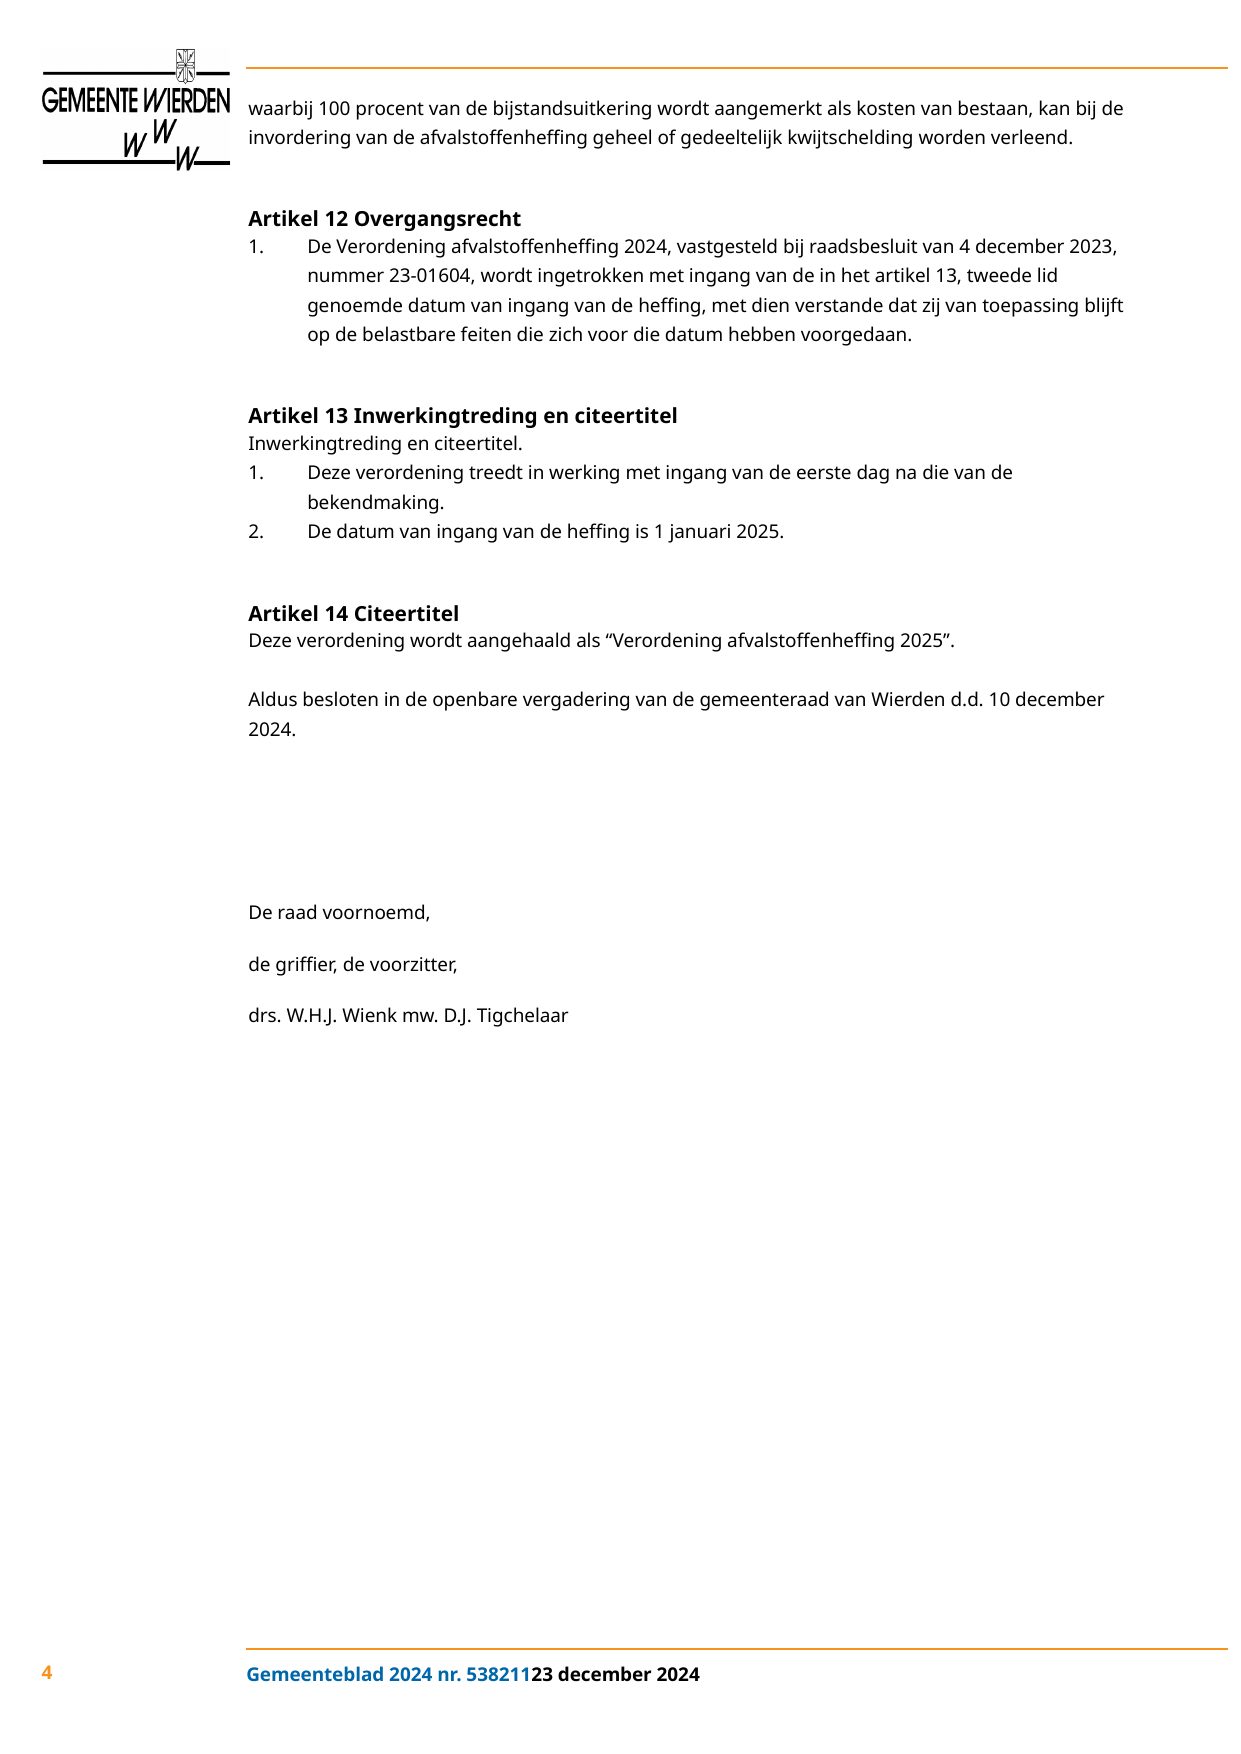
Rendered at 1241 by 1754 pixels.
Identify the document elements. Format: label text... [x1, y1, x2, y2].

text Deze verordening wordt aangehaald als “Verordening afvalstoffenheffing 2025”. [248, 627, 1152, 653]
text Inwerkingtreding en citeertitel. [248, 430, 1152, 456]
text Artikel 14 Citeertitel [248, 599, 1152, 627]
picture [41, 47, 231, 172]
list Deze verordening treedt in werking met ingang van de eerste dag na die van de bekendmaking. [248, 459, 1152, 515]
text de griffier, de voorzitter, [248, 951, 1152, 977]
text Aldus besloten in de openbare vergadering van de gemeenteraad van Wierden d.d. 10 december 2024. [248, 686, 1152, 742]
text De raad voornoemd, [248, 899, 1152, 925]
text waarbij 100 procent van de bijstandsuitkering wordt aangemerkt als kosten van bestaan, kan bij de invordering van de afvalstoffenheffing geheel of gedeeltelijk kwijtschelding worden verleend. [248, 95, 1152, 150]
text Artikel 13 Inwerkingtreding en citeertitel [248, 402, 1152, 430]
list De Verordening afvalstoffenheffing 2024, vastgesteld bij raadsbesluit van 4 december 2023, nummer 23-01604, wordt ingetrokken met ingang van de in het artikel 13, tweede lid genoemde datum van ingang van de heffing, met dien verstande dat zij van toepassing blijft op de belastbare feiten die zich voor die datum hebben voorgedaan. [248, 233, 1152, 347]
text drs. W.H.J. Wienk mw. D.J. Tigchelaar [248, 1002, 1152, 1028]
text Artikel 12 Overgangsrecht [248, 204, 1152, 233]
list De datum van ingang van de heffing is 1 januari 2025. [248, 519, 1152, 544]
